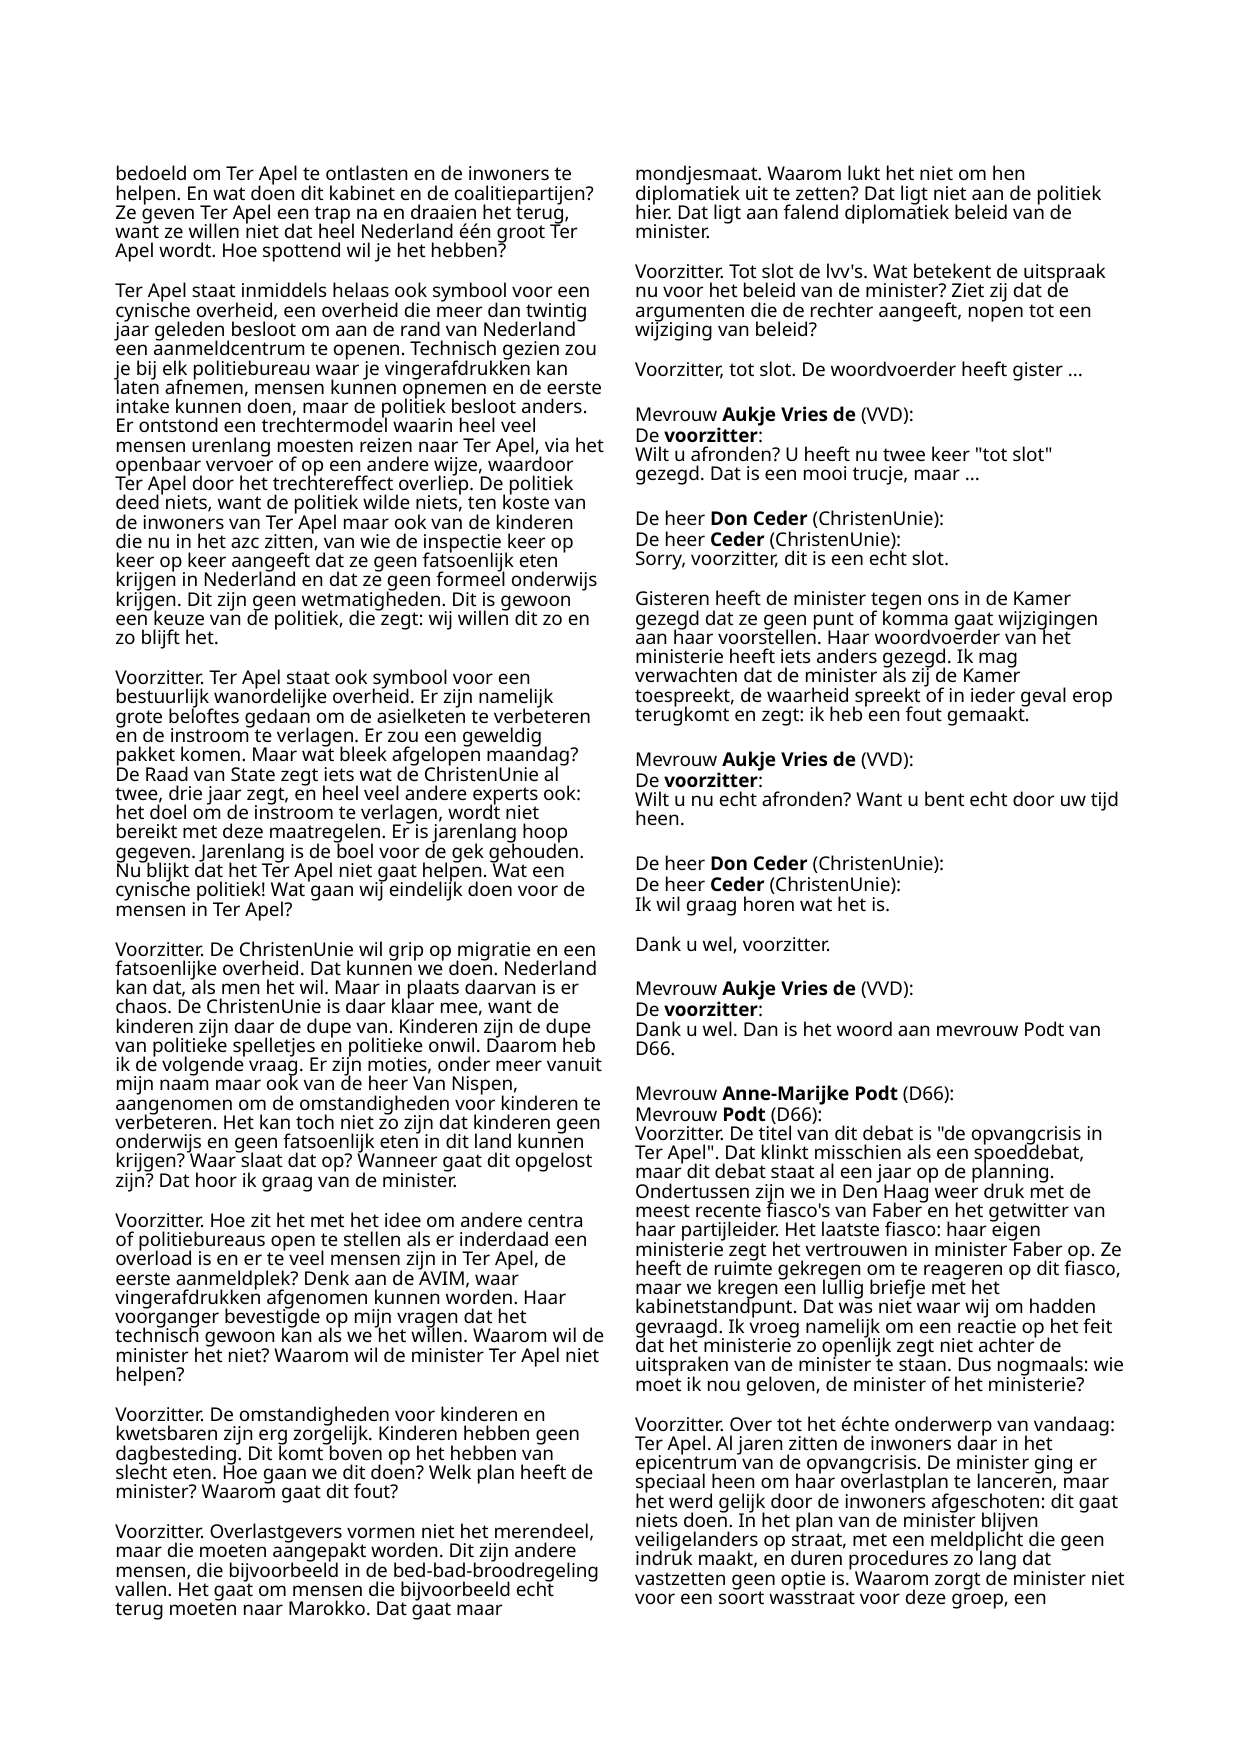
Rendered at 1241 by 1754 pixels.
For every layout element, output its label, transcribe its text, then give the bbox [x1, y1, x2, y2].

text Mevrouw Aukje Vries de (VVD): [635, 976, 1125, 1001]
text Mevrouw Aukje Vries de (VVD): [635, 746, 1125, 772]
text De voorzitter: [635, 1001, 1125, 1021]
text Ik wil graag horen wat het is. [635, 896, 1125, 915]
text De heer Don Ceder (ChristenUnie): [635, 851, 1125, 876]
text Voorzitter. Hoe zit het met het idee om andere centra of politiebureaus open te stellen als er inderdaad een overload is en er te veel mensen zijn in Ter Apel, de eerste aanmeldplek? Denk aan de AVIM, waar vingerafdrukken afgenomen kunnen worden. Haar voorganger bevestigde op mijn vragen dat het technisch gewoon kan als we het willen. Waarom wil de minister het niet? Waarom wil de minister Ter Apel niet helpen? [115, 1212, 605, 1385]
text Mevrouw Aukje Vries de (VVD): [635, 401, 1125, 427]
text Voorzitter. Tot slot de lvv's. Wat betekent de uitspraak nu voor het beleid van de minister? Ziet zij dat de argumenten die de rechter aangeeft, nopen tot een wijziging van beleid? [635, 263, 1125, 340]
text Voorzitter, tot slot. De woordvoerder heeft gister ... [635, 361, 1125, 380]
text Mevrouw Anne-Marijke Podt (D66): [635, 1080, 1125, 1106]
text Voorzitter. De titel van dit debat is "de opvangcrisis in Ter Apel". Dat klinkt misschien als een spoeddebat, maar dit debat staat al een jaar op de planning. Ondertussen zijn we in Den Haag weer druk met de meest recente fiasco's van Faber en het getwitter van haar partijleider. Het laatste fiasco: haar eigen ministerie zegt het vertrouwen in minister Faber op. Ze heeft de ruimte gekregen om te reageren op dit fiasco, maar we kregen een lullig briefje met het kabinetstandpunt. Dat was niet waar wij om hadden gevraagd. Ik vroeg namelijk om een reactie op het feit dat het ministerie zo openlijk zegt niet achter de uitspraken van de minister te staan. Dus nogmaals: wie moet ik nou geloven, de minister of het ministerie? [635, 1125, 1125, 1395]
text Wilt u afronden? U heeft nu twee keer "tot slot" gezegd. Dat is een mooi trucje, maar ... [635, 446, 1125, 484]
text Mevrouw Podt (D66): [635, 1106, 1125, 1125]
text Wilt u nu echt afronden? Want u bent echt door uw tijd heen. [635, 791, 1125, 830]
text De heer Ceder (ChristenUnie): [635, 531, 1125, 550]
text Voorzitter. De omstandigheden voor kinderen en kwetsbaren zijn erg zorgelijk. Kinderen hebben geen dagbesteding. Dit komt boven op het hebben van slecht eten. Hoe gaan we dit doen? Welk plan heeft de minister? Waarom gaat dit fout? [115, 1406, 605, 1502]
text De heer Don Ceder (ChristenUnie): [635, 505, 1125, 531]
text Voorzitter. Overlastgevers vormen niet het merendeel, maar die moeten aangepakt worden. Dit zijn andere mensen, die bijvoorbeeld in de bed-bad-broodregeling vallen. Het gaat om mensen die bijvoorbeeld echt terug moeten naar Marokko. Dat gaat maar [115, 1523, 605, 1619]
text Voorzitter. De ChristenUnie wil grip op migratie en een fatsoenlijke overheid. Dat kunnen we doen. Nederland kan dat, als men het wil. Maar in plaats daarvan is er chaos. De ChristenUnie is daar klaar mee, want de kinderen zijn daar de dupe van. Kinderen zijn de dupe van politieke spelletjes en politieke onwil. Daarom heb ik de volgende vraag. Er zijn moties, onder meer vanuit mijn naam maar ook van de heer Van Nispen, aangenomen om de omstandigheden voor kinderen te verbeteren. Het kan toch niet zo zijn dat kinderen geen onderwijs en geen fatsoenlijk eten in dit land kunnen krijgen? Waar slaat dat op? Wanneer gaat dit opgelost zijn? Dat hoor ik graag van de minister. [115, 941, 605, 1191]
text De voorzitter: [635, 772, 1125, 791]
text De heer Ceder (ChristenUnie): [635, 876, 1125, 896]
text Dank u wel. Dan is het woord aan mevrouw Podt van D66. [635, 1021, 1125, 1059]
text De voorzitter: [635, 427, 1125, 446]
text Dank u wel, voorzitter. [635, 936, 1125, 955]
text mondjesmaat. Waarom lukt het niet om hen diplomatiek uit te zetten? Dat ligt niet aan de politiek hier. Dat ligt aan falend diplomatiek beleid van de minister. [635, 165, 1125, 242]
text bedoeld om Ter Apel te ontlasten en de inwoners te helpen. En wat doen dit kabinet en de coalitiepartijen? Ze geven Ter Apel een trap na en draaien het terug, want ze willen niet dat heel Nederland één groot Ter Apel wordt. Hoe spottend wil je het hebben? [115, 165, 605, 262]
text Ter Apel staat inmiddels helaas ook symbool voor een cynische overheid, een overheid die meer dan twintig jaar geleden besloot om aan de rand van Nederland een aanmeldcentrum te openen. Technisch gezien zou je bij elk politiebureau waar je vingerafdrukken kan laten afnemen, mensen kunnen opnemen en de eerste intake kunnen doen, maar de politiek besloot anders. Er ontstond een trechtermodel waarin heel veel mensen urenlang moesten reizen naar Ter Apel, via het openbaar vervoer of op een andere wijze, waardoor Ter Apel door het trechtereffect overliep. De politiek deed niets, want de politiek wilde niets, ten koste van de inwoners van Ter Apel maar ook van de kinderen die nu in het azc zitten, van wie de inspectie keer op keer op keer aangeeft dat ze geen fatsoenlijk eten krijgen in Nederland en dat ze geen formeel onderwijs krijgen. Dit zijn geen wetmatigheden. Dit is gewoon een keuze van de politiek, die zegt: wij willen dit zo en zo blijft het. [115, 282, 605, 648]
text Voorzitter. Over tot het échte onderwerp van vandaag: Ter Apel. Al jaren zitten de inwoners daar in het epicentrum van de opvangcrisis. De minister ging er speciaal heen om haar overlastplan te lanceren, maar het werd gelijk door de inwoners afgeschoten: dit gaat niets doen. In het plan van de minister blijven veiligelanders op straat, met een meldplicht die geen indruk maakt, en duren procedures zo lang dat vastzetten geen optie is. Waarom zorgt de minister niet voor een soort wasstraat voor deze groep, een [635, 1416, 1125, 1608]
text Voorzitter. Ter Apel staat ook symbool voor een bestuurlijk wanordelijke overheid. Er zijn namelijk grote beloftes gedaan om de asielketen te verbeteren en de instroom te verlagen. Er zou een geweldig pakket komen. Maar wat bleek afgelopen maandag? De Raad van State zegt iets wat de ChristenUnie al twee, drie jaar zegt, en heel veel andere experts ook: het doel om de instroom te verlagen, wordt niet bereikt met deze maatregelen. Er is jarenlang hoop gegeven. Jarenlang is de boel voor de gek gehouden. Nu blijkt dat het Ter Apel niet gaat helpen. Wat een cynische politiek! Wat gaan wij eindelijk doen voor de mensen in Ter Apel? [115, 669, 605, 920]
text Gisteren heeft de minister tegen ons in de Kamer gezegd dat ze geen punt of komma gaat wijzigingen aan haar voorstellen. Haar woordvoerder van het ministerie heeft iets anders gezegd. Ik mag verwachten dat de minister als zij de Kamer toespreekt, de waarheid spreekt of in ieder geval erop terugkomt en zegt: ik heb een fout gemaakt. [635, 590, 1125, 725]
text Sorry, voorzitter, dit is een echt slot. [635, 550, 1125, 570]
